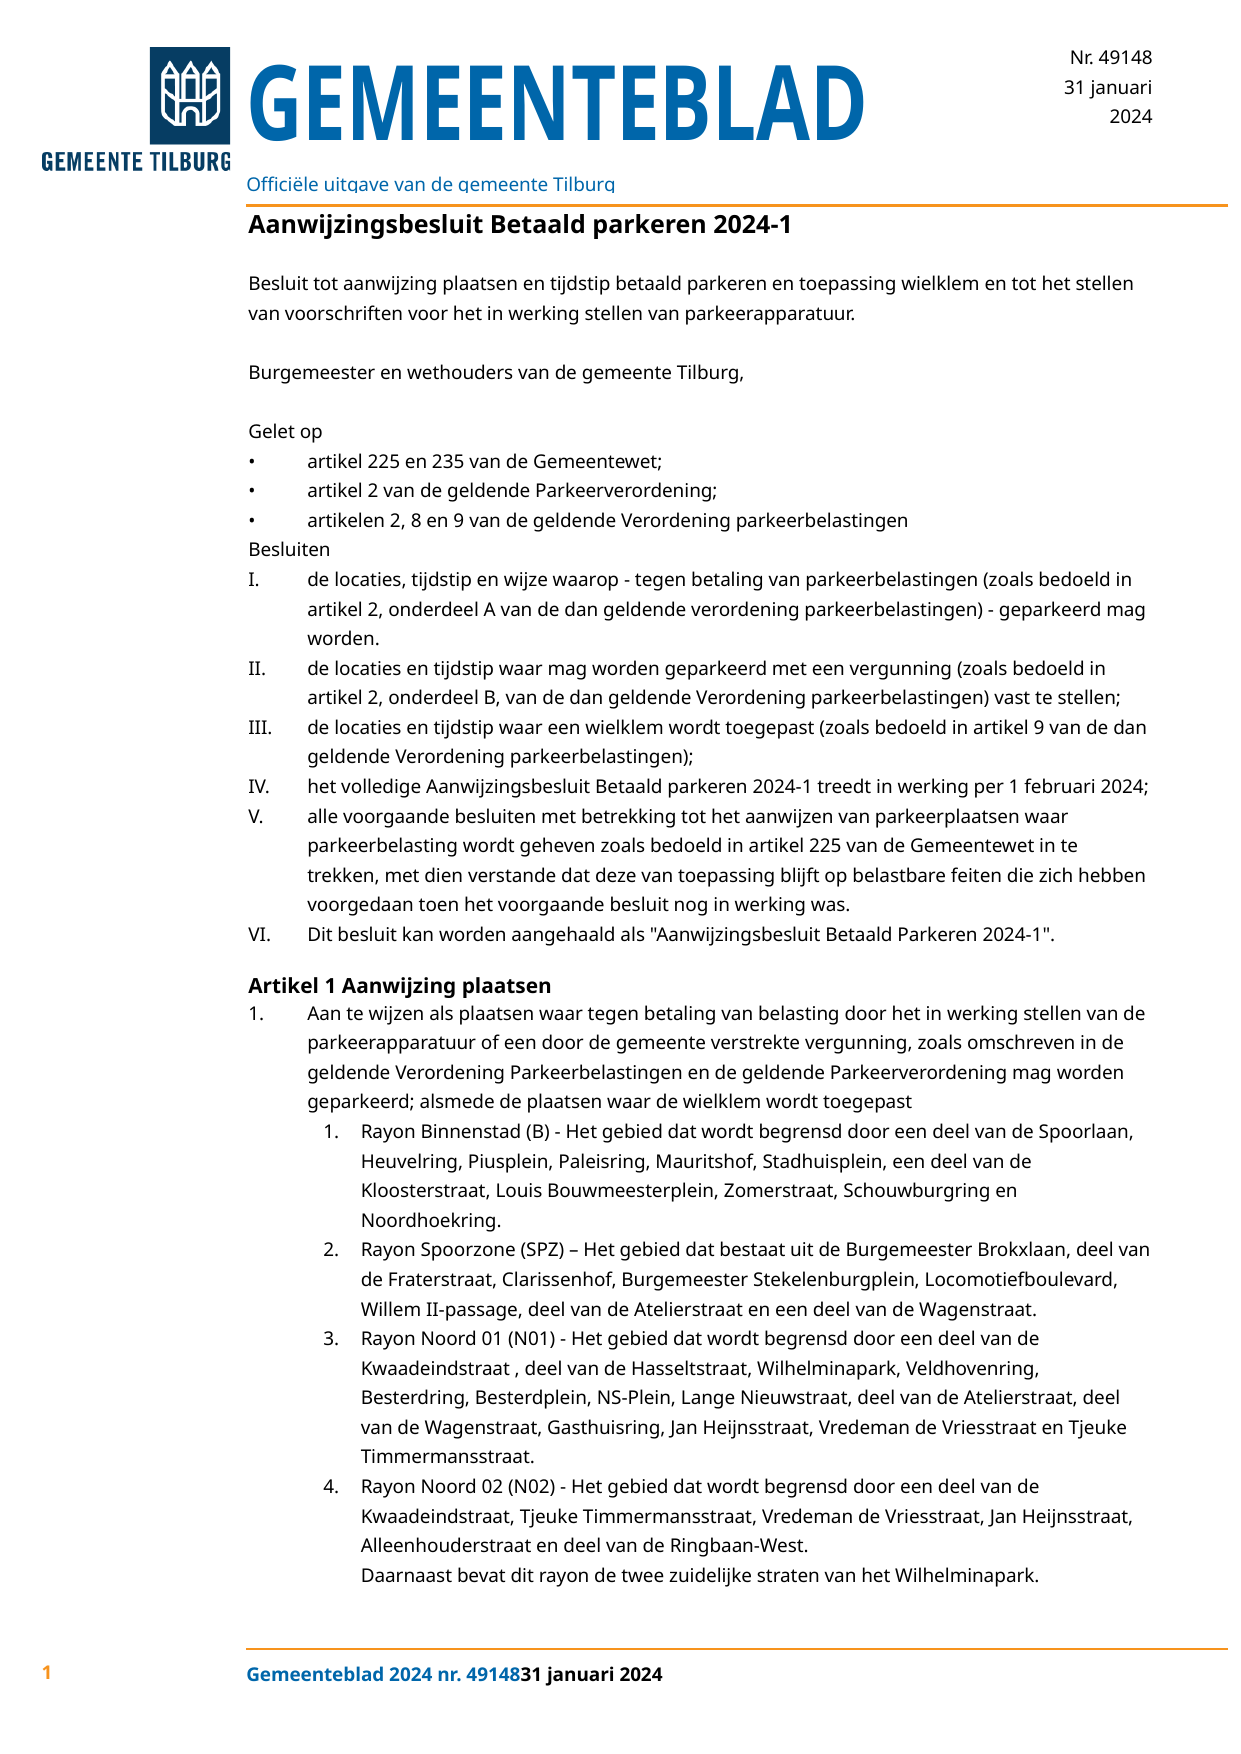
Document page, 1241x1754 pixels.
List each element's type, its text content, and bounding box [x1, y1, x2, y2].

list het volledige Aanwijzingsbesluit Betaald parkeren 2024-1 treedt in werking per 1 februari 2024; [248, 773, 1152, 799]
list artikelen 2, 8 en 9 van de geldende Verordening parkeerbelastingen [248, 507, 1152, 533]
list Rayon Noord 02 (N02) - Het gebied dat wordt begrensd door een deel van de Kwaadeindstraat, Tjeuke Timmermansstraat, Vredeman de Vriesstraat, Jan Heijnsstraat, Alleenhouderstraat en deel van de Ringbaan-West. [323, 1473, 1152, 1558]
list Daarnaast bevat dit rayon de twee zuidelijke straten van het Wilhelminapark. [323, 1562, 1152, 1588]
list Dit besluit kan worden aangehaald als "Aanwijzingsbesluit Betaald Parkeren 2024-1". [248, 921, 1152, 947]
list Rayon Binnenstad (B) - Het gebied dat wordt begrensd door een deel van de Spoorlaan, Heuvelring, Piusplein, Paleisring, Mauritshof, Stadhuisplein, een deel van de Kloosterstraat, Louis Bouwmeesterplein, Zomerstraat, Schouwburgring en Noordhoekring. [323, 1118, 1152, 1233]
text Artikel 1 Aanwijzing plaatsen [248, 972, 1152, 1000]
list Rayon Spoorzone (SPZ) – Het gebied dat bestaat uit de Burgemeester Brokxlaan, deel van de Fraterstraat, Clarissenhof, Burgemeester Stekelenburgplein, Locomotiefboulevard, Willem II-passage, deel van de Atelierstraat en een deel van de Wagenstraat. [323, 1237, 1152, 1322]
list artikel 2 van de geldende Parkeerverordening; [248, 477, 1152, 503]
text Besluit tot aanwijzing plaatsen en tijdstip betaald parkeren en toepassing wielklem en tot het stellen van voorschriften voor het in werking stellen van parkeerapparatuur. [248, 270, 1152, 326]
list alle voorgaande besluiten met betrekking tot het aanwijzen van parkeerplaatsen waar parkeerbelasting wordt geheven zoals bedoeld in artikel 225 van de Gemeentewet in te trekken, met dien verstande dat deze van toepassing blijft op belastbare feiten die zich hebben voorgedaan toen het voorgaande besluit nog in werking was. [248, 803, 1152, 917]
picture [41, 47, 231, 172]
text Aanwijzingsbesluit Betaald parkeren 2024-1 [248, 207, 1152, 241]
list Aan te wijzen als plaatsen waar tegen betaling van belasting door het in werking stellen van de parkeerapparatuur of een door de gemeente verstrekte vergunning, zoals omschreven in de geldende Verordening Parkeerbelastingen en de geldende Parkeerverordening mag worden geparkeerd; alsmede de plaatsen waar de wielklem wordt toegepast [248, 1000, 1152, 1114]
list de locaties en tijdstip waar een wielklem wordt toegepast (zoals bedoeld in artikel 9 van de dan geldende Verordening parkeerbelastingen); [248, 714, 1152, 769]
text Burgemeester en wethouders van de gemeente Tilburg, [248, 359, 1152, 385]
list Rayon Noord 01 (N01) - Het gebied dat wordt begrensd door een deel van de Kwaadeindstraat , deel van de Hasseltstraat, Wilhelminapark, Veldhovenring, Besterdring, Besterdplein, NS-Plein, Lange Nieuwstraat, deel van de Atelierstraat, deel van de Wagenstraat, Gasthuisring, Jan Heijnsstraat, Vredeman de Vriesstraat en Tjeuke Timmermansstraat. [323, 1325, 1152, 1469]
list de locaties en tijdstip waar mag worden geparkeerd met een vergunning (zoals bedoeld in artikel 2, onderdeel B, van de dan geldende Verordening parkeerbelastingen) vast te stellen; [248, 655, 1152, 710]
list artikel 225 en 235 van de Gemeentewet; [248, 448, 1152, 473]
list de locaties, tijdstip en wijze waarop - tegen betaling van parkeerbelastingen (zoals bedoeld in artikel 2, onderdeel A van de dan geldende verordening parkeerbelastingen) - geparkeerd mag worden. [248, 566, 1152, 651]
text Gelet op [248, 418, 1152, 444]
text Besluiten [248, 537, 1152, 562]
